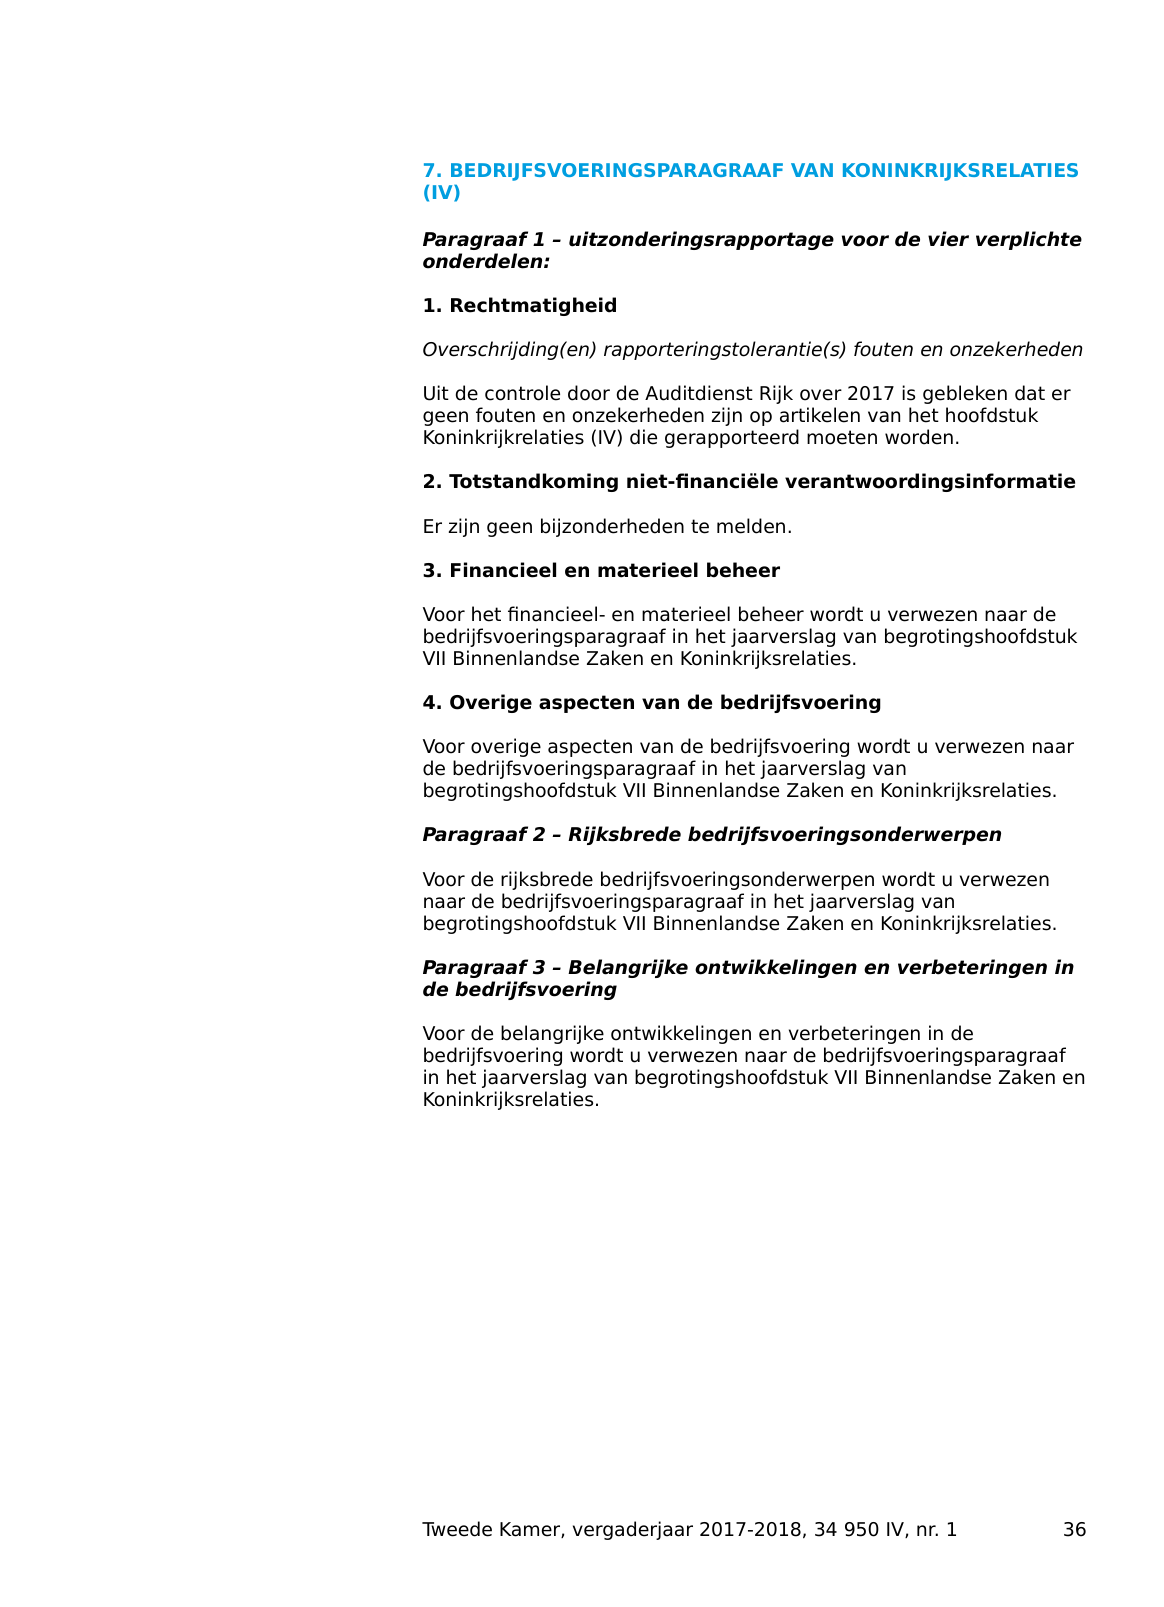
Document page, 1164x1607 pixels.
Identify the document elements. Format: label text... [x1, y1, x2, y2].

text Voor de rijksbrede bedrijfsvoeringsonderwerpen wordt u verwezen naar de bedrijfsvoeringsparagraaf in het jaarverslag van begrotingshoofdstuk VII Binnenlandse Zaken en Koninkrijksrelaties. [422, 868, 1087, 934]
subtitle 4. Overige aspecten van de bedrijfsvoering [422, 692, 1087, 714]
text Uit de controle door de Auditdienst Rijk over 2017 is gebleken dat er geen fouten en onzekerheden zijn op artikelen van het hoofdstuk Koninkrijkrelaties (IV) die gerapporteerd moeten worden. [422, 383, 1087, 449]
subtitle 7. BEDRIJFSVOERINGSPARAGRAAF VAN KONINKRIJKSRELATIES (IV) [422, 160, 1087, 204]
subtitle Paragraaf 1 – uitzonderingsrapportage voor de vier verplichte onderdelen: [422, 229, 1087, 273]
text Voor de belangrijke ontwikkelingen en verbeteringen in de bedrijfsvoering wordt u verwezen naar de bedrijfsvoeringsparagraaf in het jaarverslag van begrotingshoofdstuk VII Binnenlandse Zaken en Koninkrijksrelaties. [422, 1023, 1087, 1111]
text Voor overige aspecten van de bedrijfsvoering wordt u verwezen naar de bedrijfsvoeringsparagraaf in het jaarverslag van begrotingshoofdstuk VII Binnenlandse Zaken en Koninkrijksrelaties. [422, 736, 1087, 802]
subtitle 1. Rechtmatigheid [422, 295, 1087, 317]
subtitle Overschrijding(en) rapporteringstolerantie(s) fouten en onzekerheden [422, 339, 1087, 361]
subtitle Paragraaf 2 – Rijksbrede bedrijfsvoeringsonderwerpen [422, 824, 1087, 846]
subtitle 3. Financieel en materieel beheer [422, 560, 1087, 582]
subtitle 2. Totstandkoming niet-financiële verantwoordingsinformatie [422, 471, 1087, 493]
text Voor het financieel- en materieel beheer wordt u verwezen naar de bedrijfsvoeringsparagraaf in het jaarverslag van begrotingshoofdstuk VII Binnenlandse Zaken en Koninkrijksrelaties. [422, 604, 1087, 670]
text Er zijn geen bijzonderheden te melden. [422, 516, 1087, 538]
subtitle Paragraaf 3 – Belangrijke ontwikkelingen en verbeteringen in de bedrijfsvoering [422, 957, 1087, 1001]
